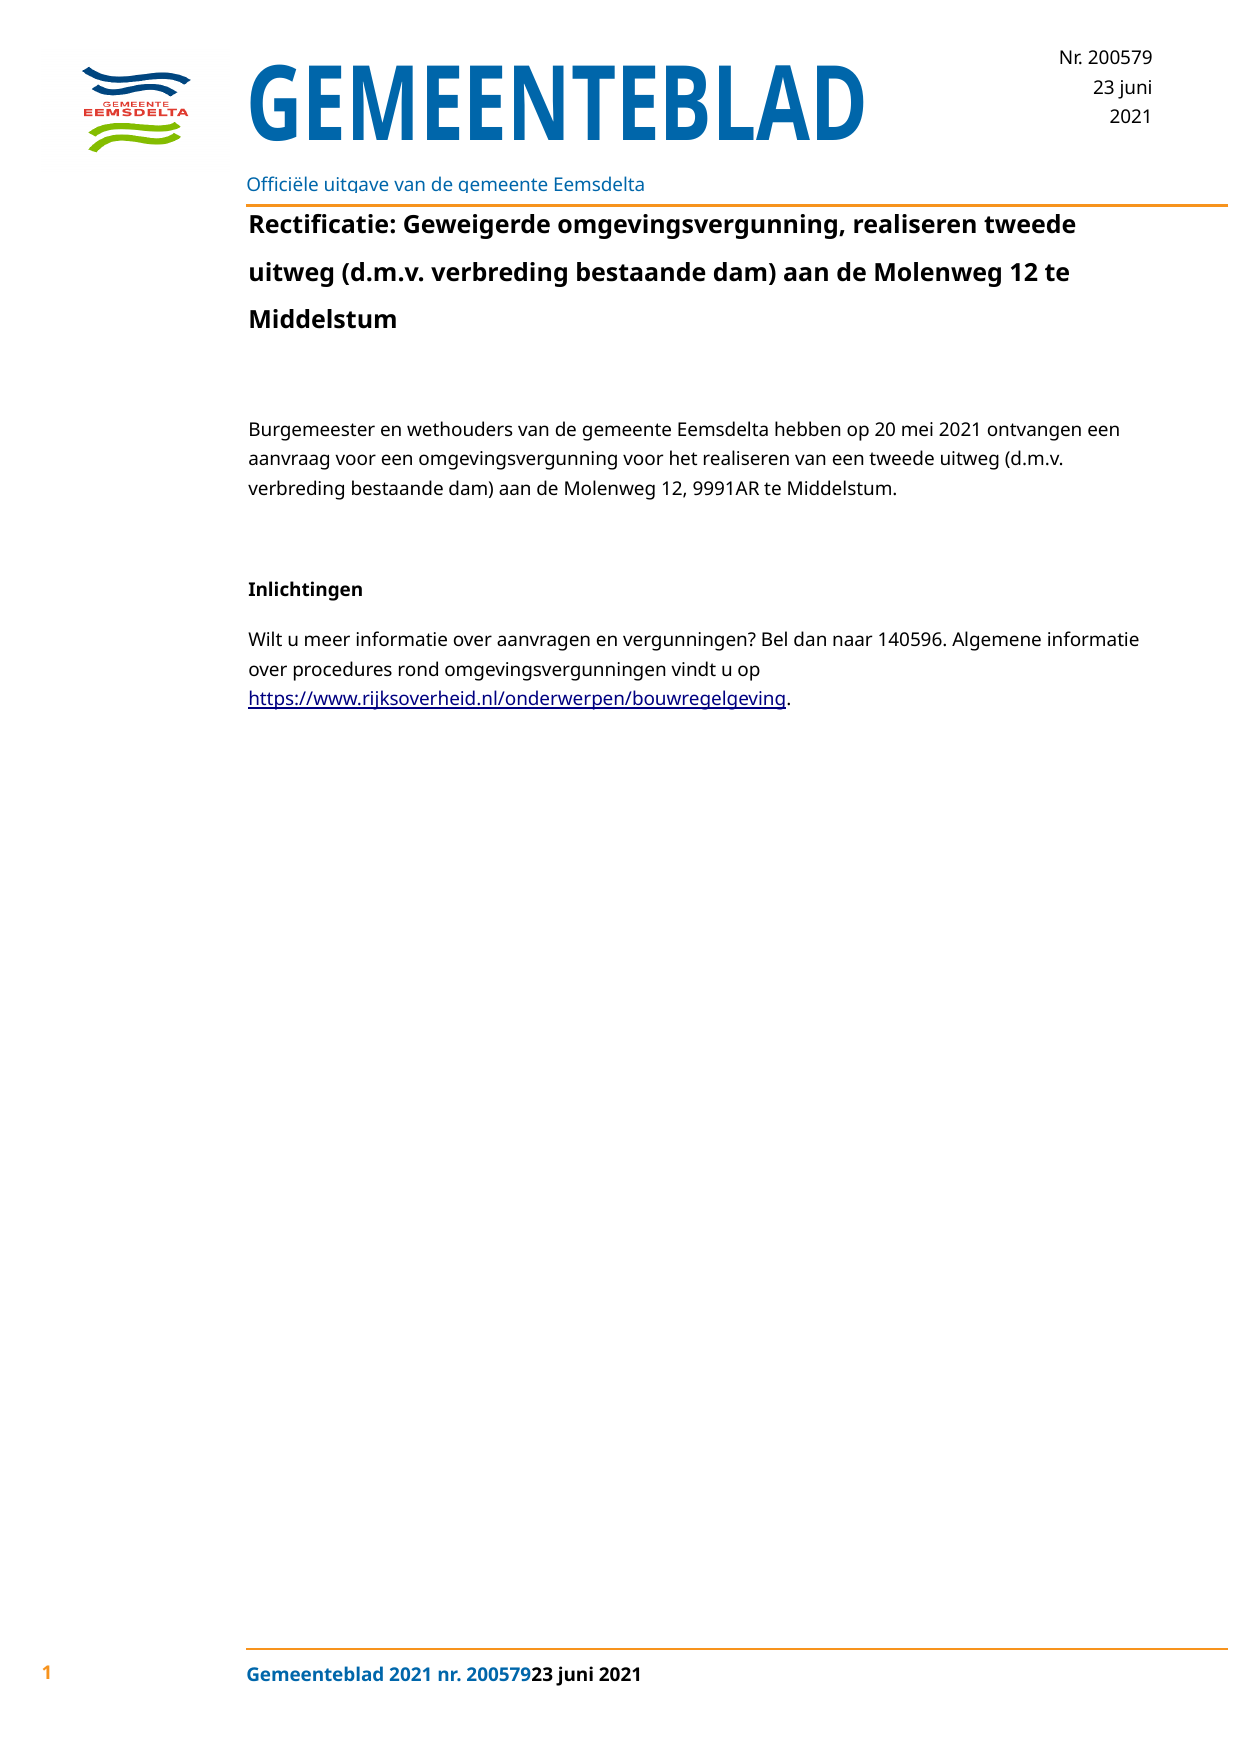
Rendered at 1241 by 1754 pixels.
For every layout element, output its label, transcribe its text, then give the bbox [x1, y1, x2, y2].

text Wilt u meer informatie over aanvragen en vergunningen? Bel dan naar 140596. Algemene informatie over procedures rond omgevingsvergunningen vindt u op https://www.rijksoverheid.nl/onderwerpen/bouwregelgeving. [248, 626, 1152, 711]
text Inlichtingen [248, 576, 1152, 602]
text Rectificatie: Geweigerde omgevingsvergunning, realiseren tweede uitweg (d.m.v. verbreding bestaande dam) aan de Molenweg 12 te Middelstum [248, 207, 1152, 336]
text Burgemeester en wethouders van de gemeente Eemsdelta hebben op 20 mei 2021 ontvangen een aanvraag voor een omgevingsvergunning voor het realiseren van een tweede uitweg (d.m.v. verbreding bestaande dam) aan de Molenweg 12, 9991AR te Middelstum. [248, 416, 1152, 501]
picture [41, 47, 231, 172]
